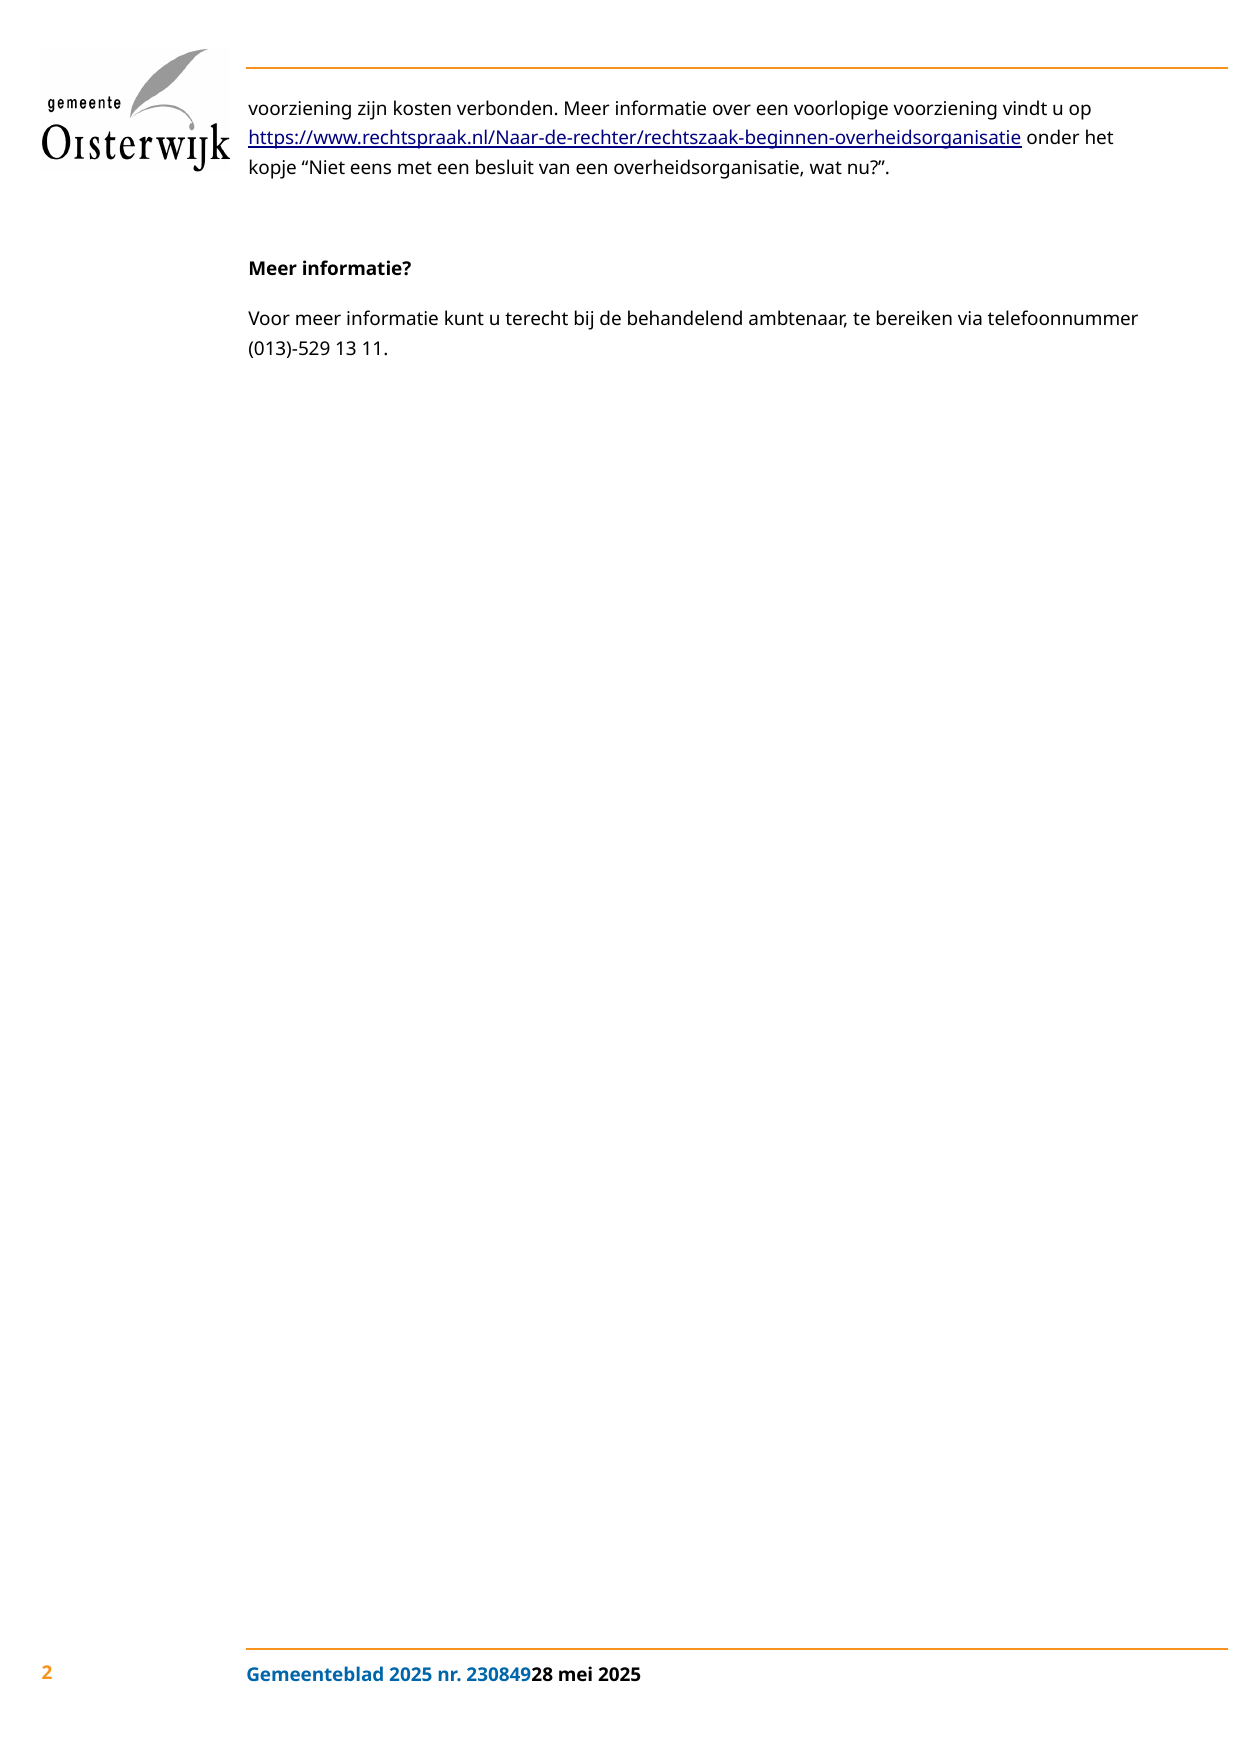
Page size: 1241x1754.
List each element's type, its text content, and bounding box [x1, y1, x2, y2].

text Voor meer informatie kunt u terecht bij de behandelend ambtenaar, te bereiken via telefoonnummer (013)-529 13 11. [248, 305, 1152, 361]
picture [41, 47, 231, 172]
text voorziening zijn kosten verbonden. Meer informatie over een voorlopige voorziening vindt u op https://www.rechtspraak.nl/Naar-de-rechter/rechtszaak-beginnen-overheidsorganisatie onder het kopje “Niet eens met een besluit van een overheidsorganisatie, wat nu?”. [248, 95, 1152, 180]
text Meer informatie? [248, 255, 1152, 281]
